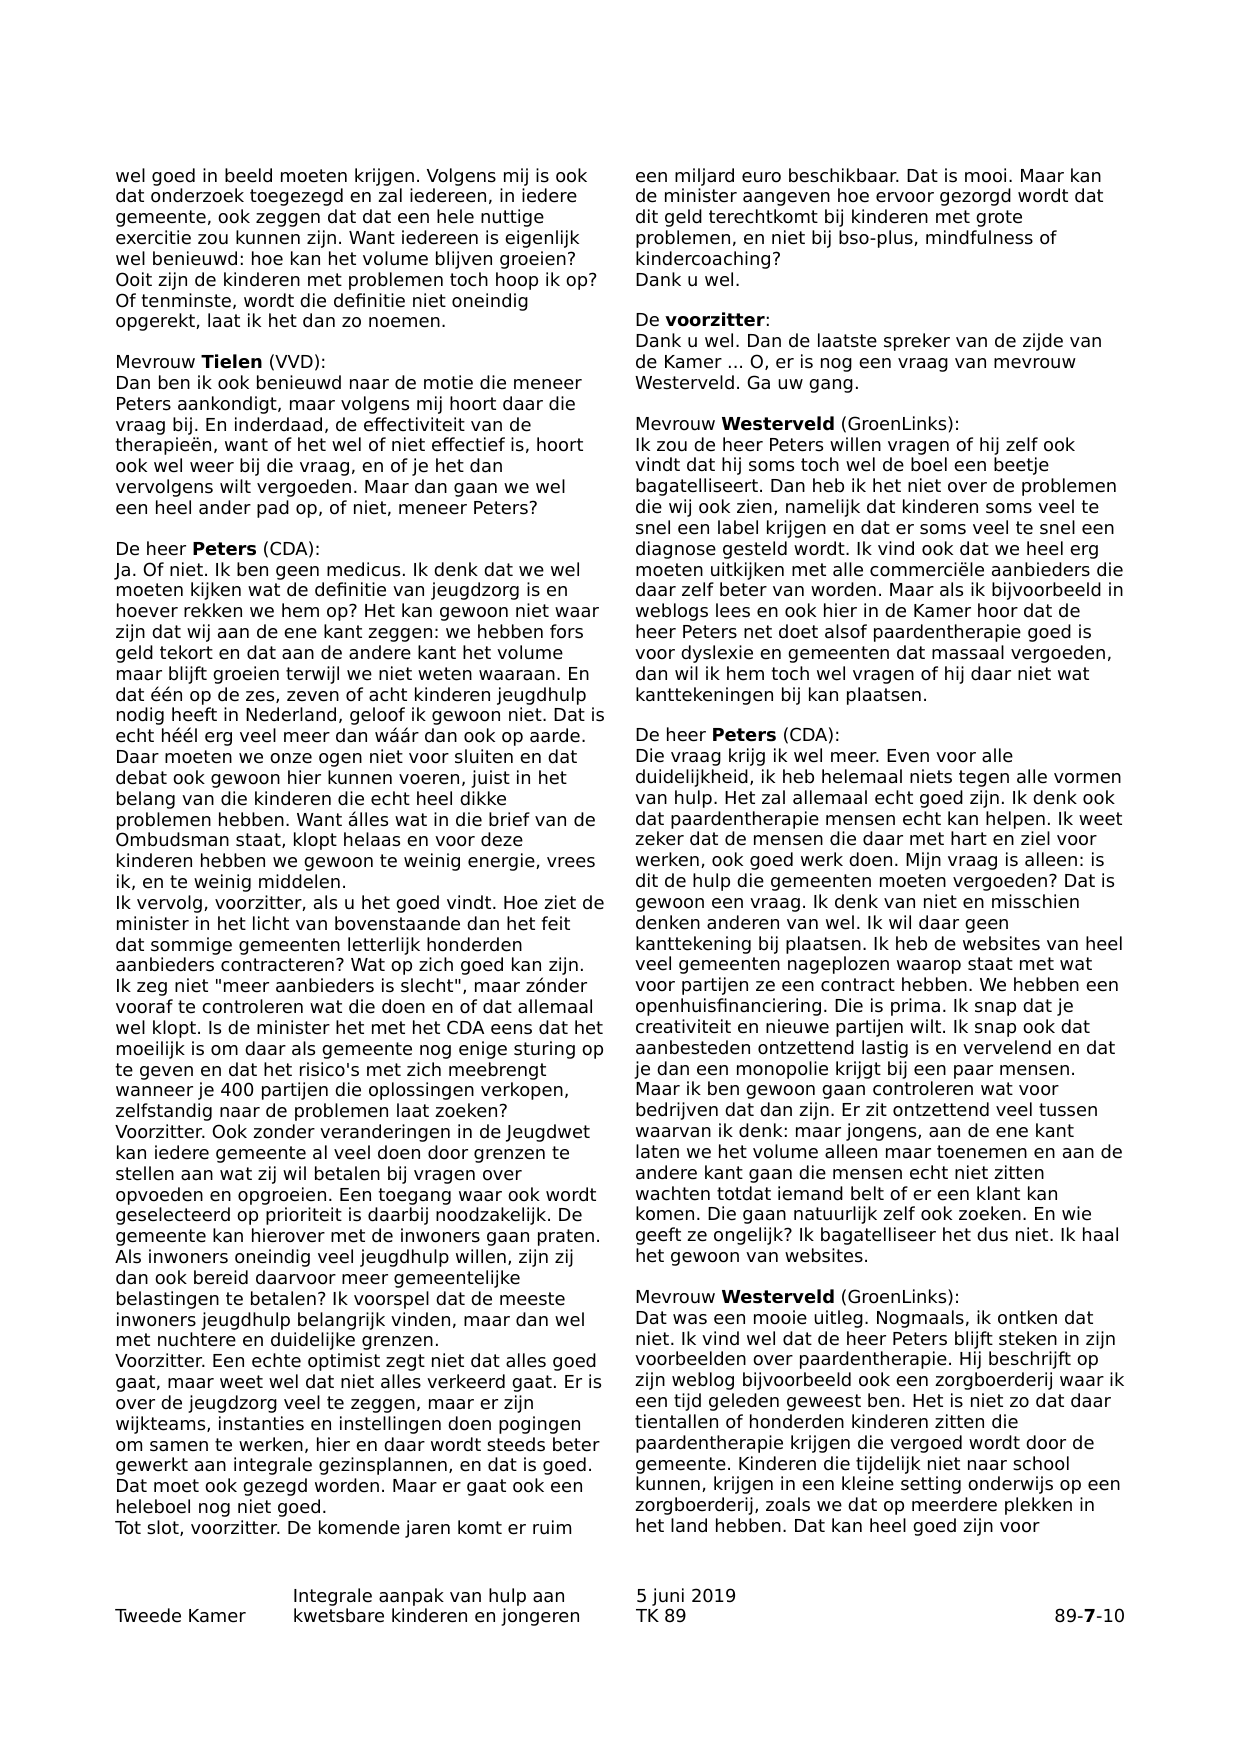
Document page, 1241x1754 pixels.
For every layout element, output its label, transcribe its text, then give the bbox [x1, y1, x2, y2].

text Dat was een mooie uitleg. Nogmaals, ik ontken dat niet. Ik vind wel dat de heer Peters blijft steken in zijn voorbeelden over paardentherapie. Hij beschrijft op zijn weblog bijvoorbeeld ook een zorgboerderij waar ik een tijd geleden geweest ben. Het is niet zo dat daar tientallen of honderden kinderen zitten die paardentherapie krijgen die vergoed wordt door de gemeente. Kinderen die tijdelijk niet naar school kunnen, krijgen in een kleine setting onderwijs op een zorgboerderij, zoals we dat op meerdere plekken in het land hebben. Dat kan heel goed zijn voor [635, 1307, 1125, 1537]
text Die vraag krijg ik wel meer. Even voor alle duidelijkheid, ik heb helemaal niets tegen alle vormen van hulp. Het zal allemaal echt goed zijn. Ik denk ook dat paardentherapie mensen echt kan helpen. Ik weet zeker dat de mensen die daar met hart en ziel voor werken, ook goed werk doen. Mijn vraag is alleen: is dit de hulp die gemeenten moeten vergoeden? Dat is gewoon een vraag. Ik denk van niet en misschien denken anderen van wel. Ik wil daar geen kanttekening bij plaatsen. Ik heb de websites van heel veel gemeenten nageplozen waarop staat met wat voor partijen ze een contract hebben. We hebben een openhuisfinanciering. Die is prima. Ik snap dat je creativiteit en nieuwe partijen wilt. Ik snap ook dat aanbesteden ontzettend lastig is en vervelend en dat je dan een monopolie krijgt bij een paar mensen. Maar ik ben gewoon gaan controleren wat voor bedrijven dat dan zijn. Er zit ontzettend veel tussen waarvan ik denk: maar jongens, aan de ene kant laten we het volume alleen maar toenemen en aan de andere kant gaan die mensen echt niet zitten wachten totdat iemand belt of er een klant kan komen. Die gaan natuurlijk zelf ook zoeken. En wie geeft ze ongelijk? Ik bagatelliseer het dus niet. Ik haal het gewoon van websites. [635, 746, 1125, 1267]
text Dank u wel. [635, 269, 1125, 290]
text Tot slot, voorzitter. De komende jaren komt er ruim [115, 1518, 605, 1538]
text De voorzitter: [635, 310, 1125, 331]
text De heer Peters (CDA): [115, 538, 605, 559]
text Voorzitter. Ook zonder veranderingen in de Jeugdwet kan iedere gemeente al veel doen door grenzen te stellen aan wat zij wil betalen bij vragen over opvoeden en opgroeien. Een toegang waar ook wordt geselecteerd op prioriteit is daarbij noodzakelijk. De gemeente kan hierover met de inwoners gaan praten. Als inwoners oneindig veel jeugdhulp willen, zijn zij dan ook bereid daarvoor meer gemeentelijke belastingen te betalen? Ik voorspel dat de meeste inwoners jeugdhulp belangrijk vinden, maar dan wel met nuchtere en duidelijke grenzen. [115, 1122, 605, 1351]
text Ja. Of niet. Ik ben geen medicus. Ik denk dat we wel moeten kijken wat de definitie van jeugdzorg is en hoever rekken we hem op? Het kan gewoon niet waar zijn dat wij aan de ene kant zeggen: we hebben fors geld tekort en dat aan de andere kant het volume maar blijft groeien terwijl we niet weten waaraan. En dat één op de zes, zeven of acht kinderen jeugdhulp nodig heeft in Nederland, geloof ik gewoon niet. Dat is echt héél erg veel meer dan wáár dan ook op aarde. Daar moeten we onze ogen niet voor sluiten en dat debat ook gewoon hier kunnen voeren, juist in het belang van die kinderen die echt heel dikke problemen hebben. Want álles wat in die brief van de Ombudsman staat, klopt helaas en voor deze kinderen hebben we gewoon te weinig energie, vrees ik, en te weinig middelen. [115, 559, 605, 893]
text een miljard euro beschikbaar. Dat is mooi. Maar kan de minister aangeven hoe ervoor gezorgd wordt dat dit geld terechtkomt bij kinderen met grote problemen, en niet bij bso-plus, mindfulness of kindercoaching? [635, 165, 1125, 269]
text De heer Peters (CDA): [635, 725, 1125, 746]
text Ik zou de heer Peters willen vragen of hij zelf ook vindt dat hij soms toch wel de boel een beetje bagatelliseert. Dan heb ik het niet over de problemen die wij ook zien, namelijk dat kinderen soms veel te snel een label krijgen en dat er soms veel te snel een diagnose gesteld wordt. Ik vind ook dat we heel erg moeten uitkijken met alle commerciële aanbieders die daar zelf beter van worden. Maar als ik bijvoorbeeld in weblogs lees en ook hier in de Kamer hoor dat de heer Peters net doet alsof paardentherapie goed is voor dyslexie en gemeenten dat massaal vergoeden, dan wil ik hem toch wel vragen of hij daar niet wat kanttekeningen bij kan plaatsen. [635, 434, 1125, 705]
text Dank u wel. Dan de laatste spreker van de zijde van de Kamer ... O, er is nog een vraag van mevrouw Westerveld. Ga uw gang. [635, 331, 1125, 393]
text Mevrouw Westerveld (GroenLinks): [635, 413, 1125, 434]
text Ik vervolg, voorzitter, als u het goed vindt. Hoe ziet de minister in het licht van bovenstaande dan het feit dat sommige gemeenten letterlijk honderden aanbieders contracteren? Wat op zich goed kan zijn. Ik zeg niet "meer aanbieders is slecht", maar zónder vooraf te controleren wat die doen en of dat allemaal wel klopt. Is de minister het met het CDA eens dat het moeilijk is om daar als gemeente nog enige sturing op te geven en dat het risico's met zich meebrengt wanneer je 400 partijen die oplossingen verkopen, zelfstandig naar de problemen laat zoeken? [115, 893, 605, 1122]
text Voorzitter. Een echte optimist zegt niet dat alles goed gaat, maar weet wel dat niet alles verkeerd gaat. Er is over de jeugdzorg veel te zeggen, maar er zijn wijkteams, instanties en instellingen doen pogingen om samen te werken, hier en daar wordt steeds beter gewerkt aan integrale gezinsplannen, en dat is goed. Dat moet ook gezegd worden. Maar er gaat ook een heleboel nog niet goed. [115, 1351, 605, 1518]
text Mevrouw Westerveld (GroenLinks): [635, 1287, 1125, 1307]
text Mevrouw Tielen (VVD): [115, 352, 605, 373]
text wel goed in beeld moeten krijgen. Volgens mij is ook dat onderzoek toegezegd en zal iedereen, in iedere gemeente, ook zeggen dat dat een hele nuttige exercitie zou kunnen zijn. Want iedereen is eigenlijk wel benieuwd: hoe kan het volume blijven groeien? Ooit zijn de kinderen met problemen toch hoop ik op? Of tenminste, wordt die definitie niet oneindig opgerekt, laat ik het dan zo noemen. [115, 165, 605, 332]
text Dan ben ik ook benieuwd naar de motie die meneer Peters aankondigt, maar volgens mij hoort daar die vraag bij. En inderdaad, de effectiviteit van de therapieën, want of het wel of niet effectief is, hoort ook wel weer bij die vraag, en of je het dan vervolgens wilt vergoeden. Maar dan gaan we wel een heel ander pad op, of niet, meneer Peters? [115, 373, 605, 518]
